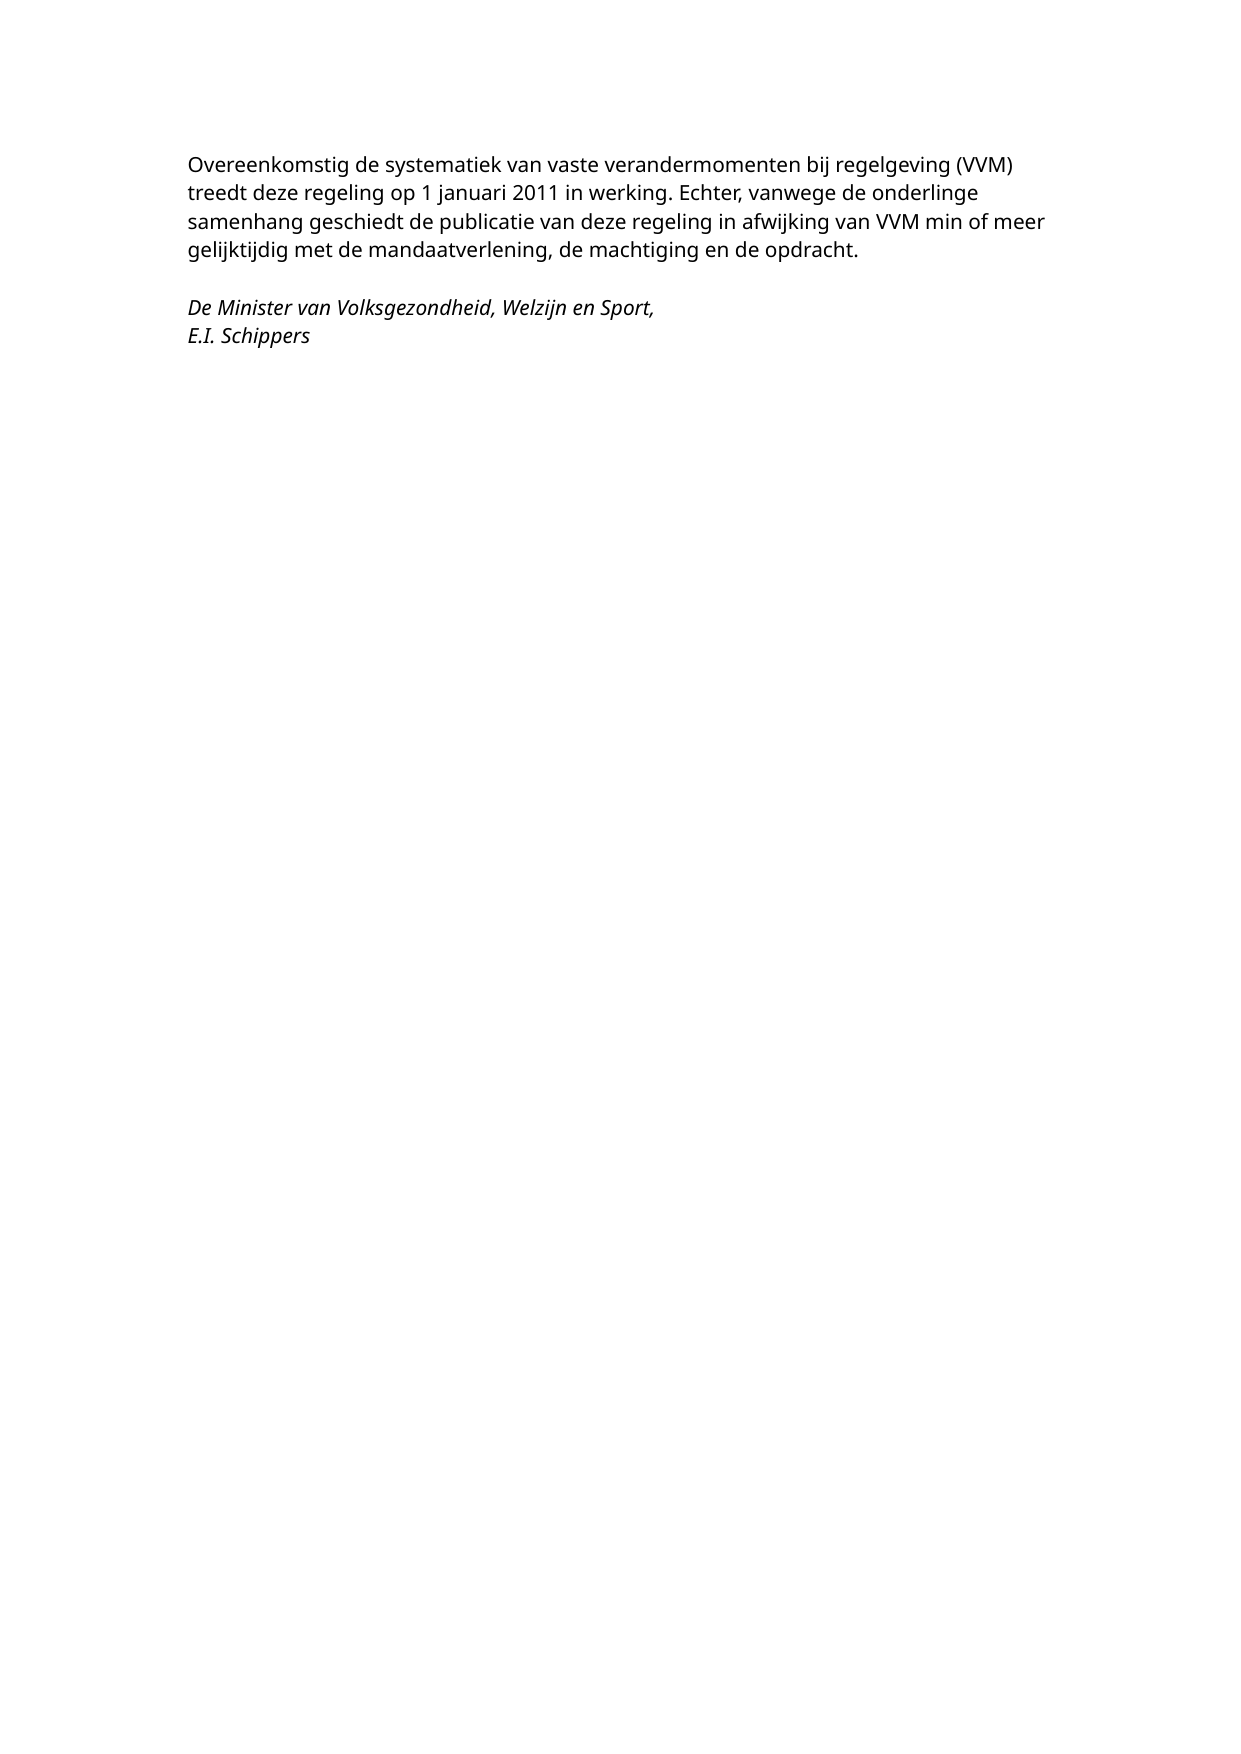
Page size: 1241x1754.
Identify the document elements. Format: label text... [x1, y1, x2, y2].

text De Minister van Volksgezondheid, Welzijn en Sport, [187, 293, 1053, 322]
text Overeenkomstig de systematiek van vaste verandermomenten bij regelgeving (VVM) treedt deze regeling op 1 januari 2011 in werking. Echter, vanwege de onderlinge samenhang geschiedt de publicatie van deze regeling in afwijking van VVM min of meer gelijktijdig met de mandaatverlening, de machtiging en de opdracht. [187, 150, 1053, 264]
text E.I. Schippers [187, 322, 1053, 350]
